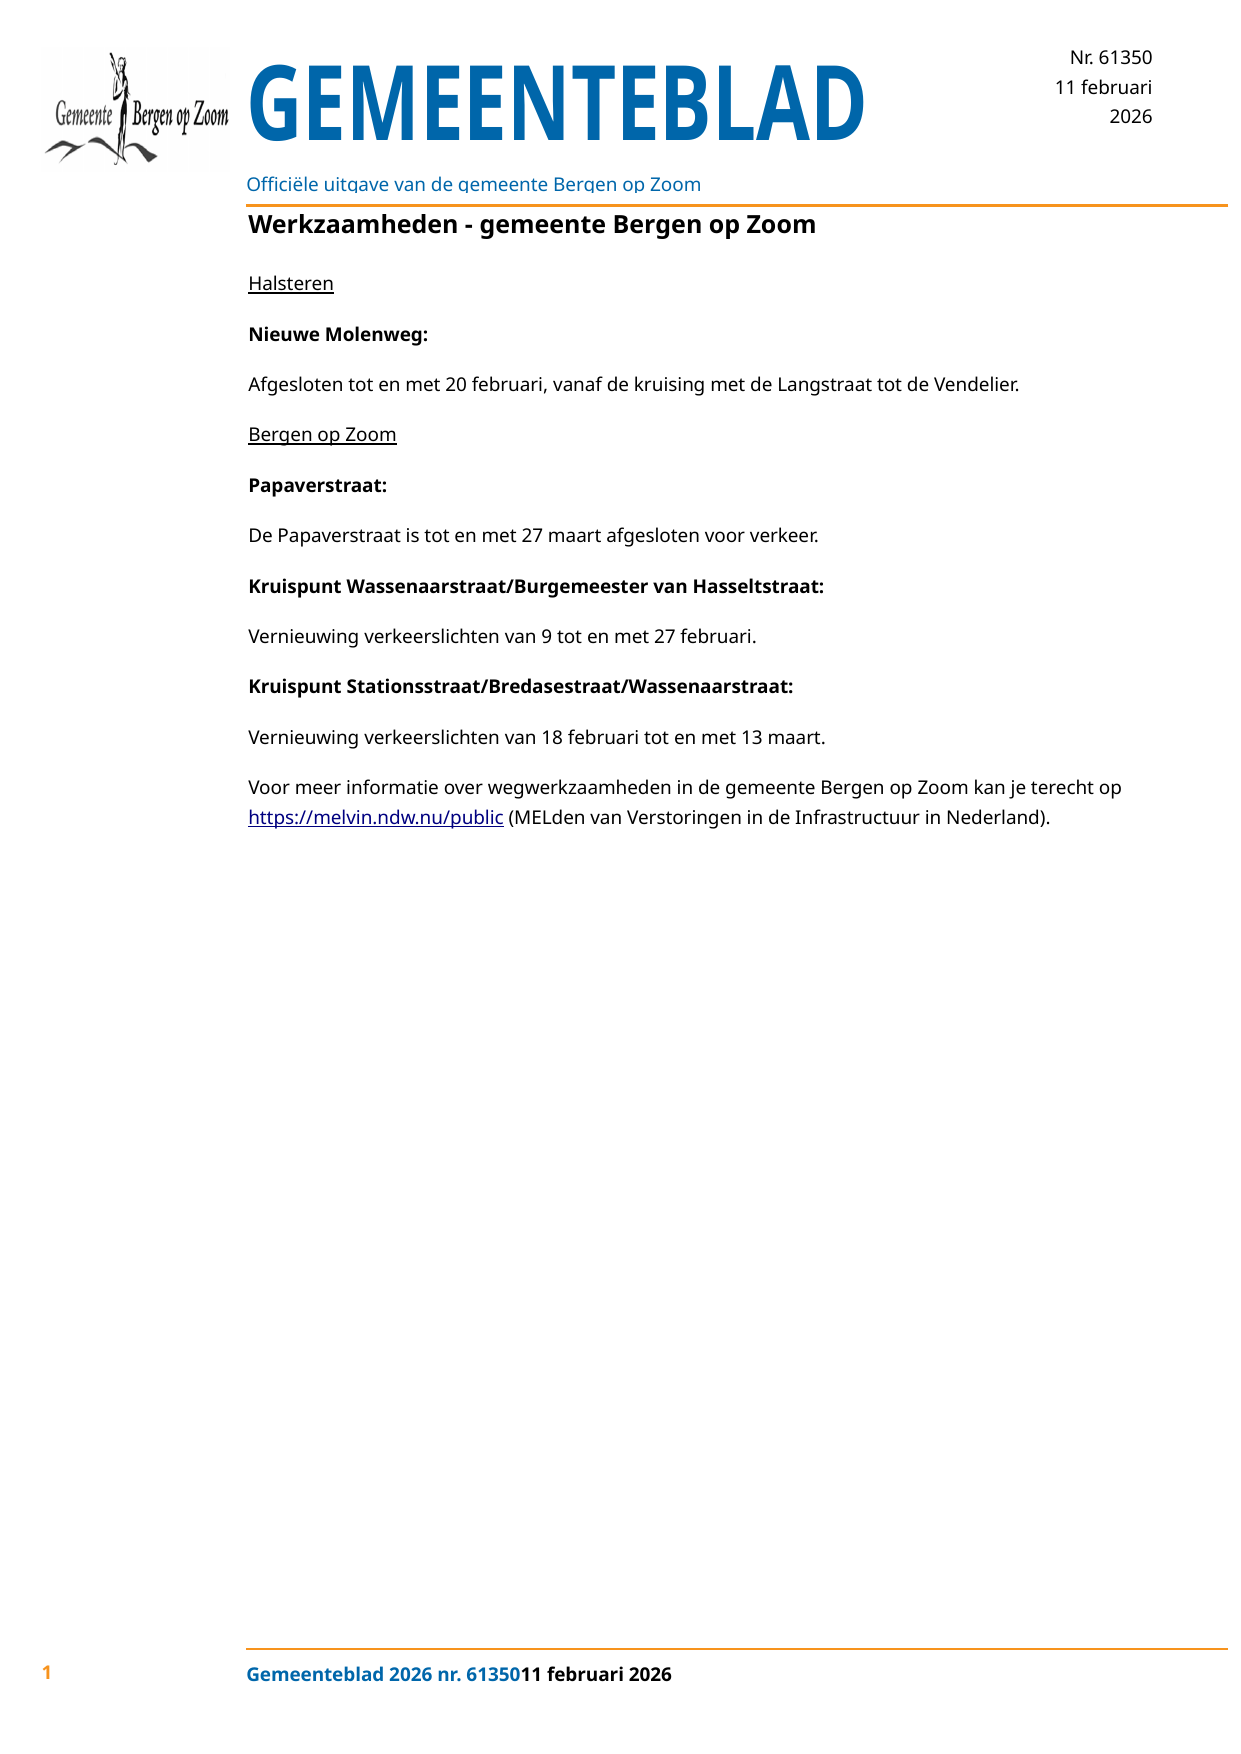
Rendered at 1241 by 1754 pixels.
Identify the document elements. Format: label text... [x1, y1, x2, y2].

text Kruispunt Wassenaarstraat/Burgemeester van Hasseltstraat: [248, 573, 1152, 598]
text Werkzaamheden - gemeente Bergen op Zoom [248, 207, 1152, 241]
text Bergen op Zoom [248, 422, 1152, 447]
text Kruispunt Stationsstraat/Bredasestraat/Wassenaarstraat: [248, 674, 1152, 699]
text Vernieuwing verkeerslichten van 18 februari tot en met 13 maart. [248, 724, 1152, 750]
text Voor meer informatie over wegwerkzaamheden in de gemeente Bergen op Zoom kan je terecht op https://melvin.ndw.nu/public (MELden van Verstoringen in de Infrastructuur in Nederland). [248, 774, 1152, 830]
text Halsteren [248, 270, 1152, 296]
text Nieuwe Molenweg: [248, 321, 1152, 346]
text De Papaverstraat is tot en met 27 maart afgesloten voor verkeer. [248, 522, 1152, 548]
text Vernieuwing verkeerslichten van 9 tot en met 27 februari. [248, 623, 1152, 649]
text Afgesloten tot en met 20 februari, vanaf de kruising met de Langstraat tot de Vendelier. [248, 371, 1152, 397]
text Papaverstraat: [248, 472, 1152, 498]
picture [41, 47, 231, 172]
